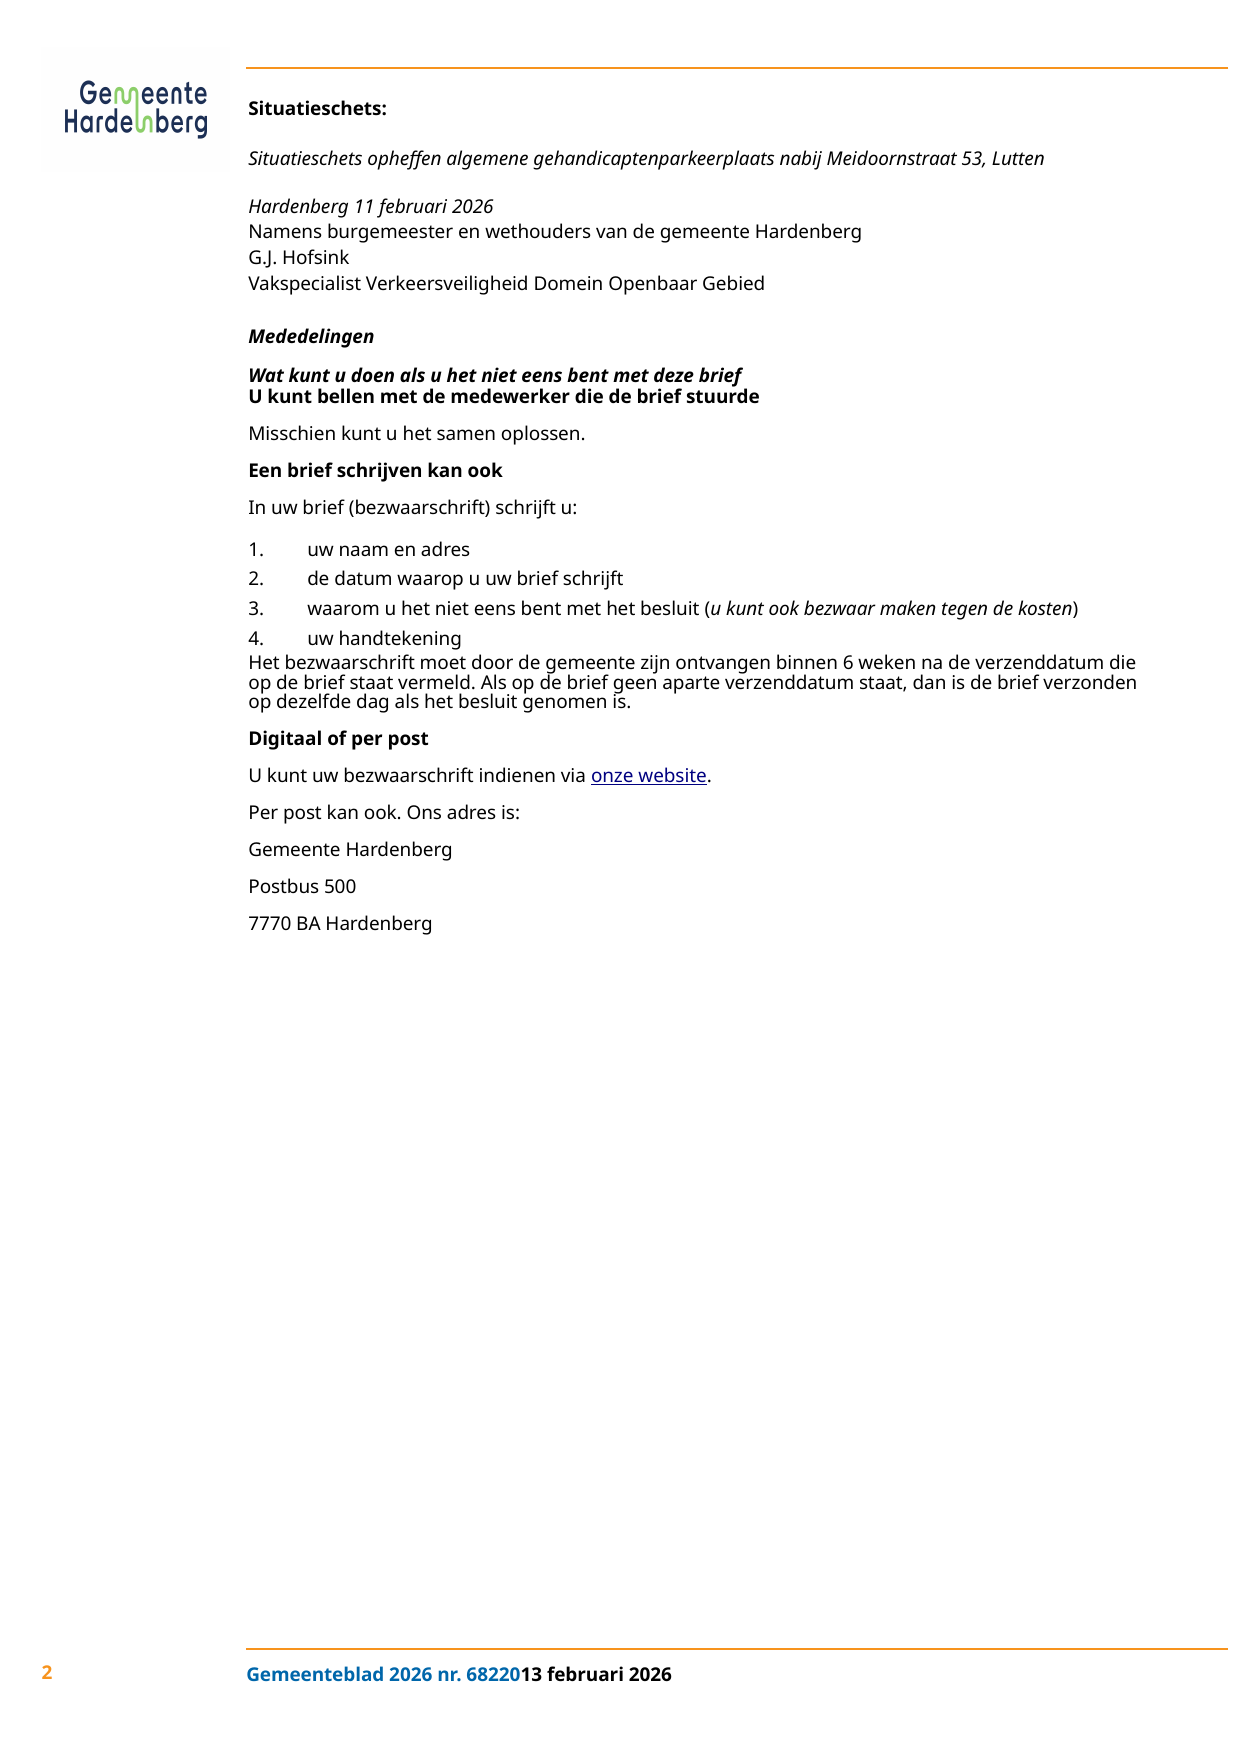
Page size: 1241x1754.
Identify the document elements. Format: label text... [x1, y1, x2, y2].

list waarom u het niet eens bent met het besluit (u kunt ook bezwaar maken tegen de kosten) [248, 595, 1152, 621]
text G.J. Hofsink [248, 244, 1152, 270]
picture [41, 47, 231, 172]
text Situatieschets: [248, 95, 1152, 121]
text Een brief schrijven kan ook [248, 462, 1152, 481]
list de datum waarop u uw brief schrijft [248, 566, 1152, 591]
text Gemeente Hardenberg [248, 841, 1152, 860]
text Vakspecialist Verkeersveiligheid Domein Openbaar Gebied [248, 270, 1152, 296]
text Misschien kunt u het samen oplossen. [248, 425, 1152, 444]
text Het bezwaarschrift moet door de gemeente zijn ontvangen binnen 6 weken na de verzenddatum die op de brief staat vermeld. Als op de brief geen aparte verzenddatum staat, dan is de brief verzonden op dezelfde dag als het besluit genomen is. [248, 654, 1152, 712]
text Wat kunt u doen als u het niet eens bent met deze brief [248, 362, 1152, 388]
text U kunt uw bezwaarschrift indienen via onze website. [248, 767, 1152, 786]
list uw handtekening [248, 625, 1152, 651]
text U kunt bellen met de medewerker die de brief stuurde [248, 388, 1152, 407]
text In uw brief (bezwaarschrift) schrijft u: [248, 499, 1152, 518]
text Per post kan ook. Ons adres is: [248, 804, 1152, 823]
list uw naam en adres [248, 536, 1152, 562]
text Situatieschets opheffen algemene gehandicaptenparkeerplaats nabij Meidoornstraat 53, Lutten [248, 145, 1152, 171]
text Mededelingen [248, 323, 1152, 349]
text Digitaal of per post [248, 730, 1152, 749]
text Namens burgemeester en wethouders van de gemeente Hardenberg [248, 219, 1152, 244]
text Postbus 500 [248, 878, 1152, 897]
text Hardenberg 11 februari 2026 [248, 193, 1152, 219]
text 7770 BA Hardenberg [248, 915, 1152, 934]
